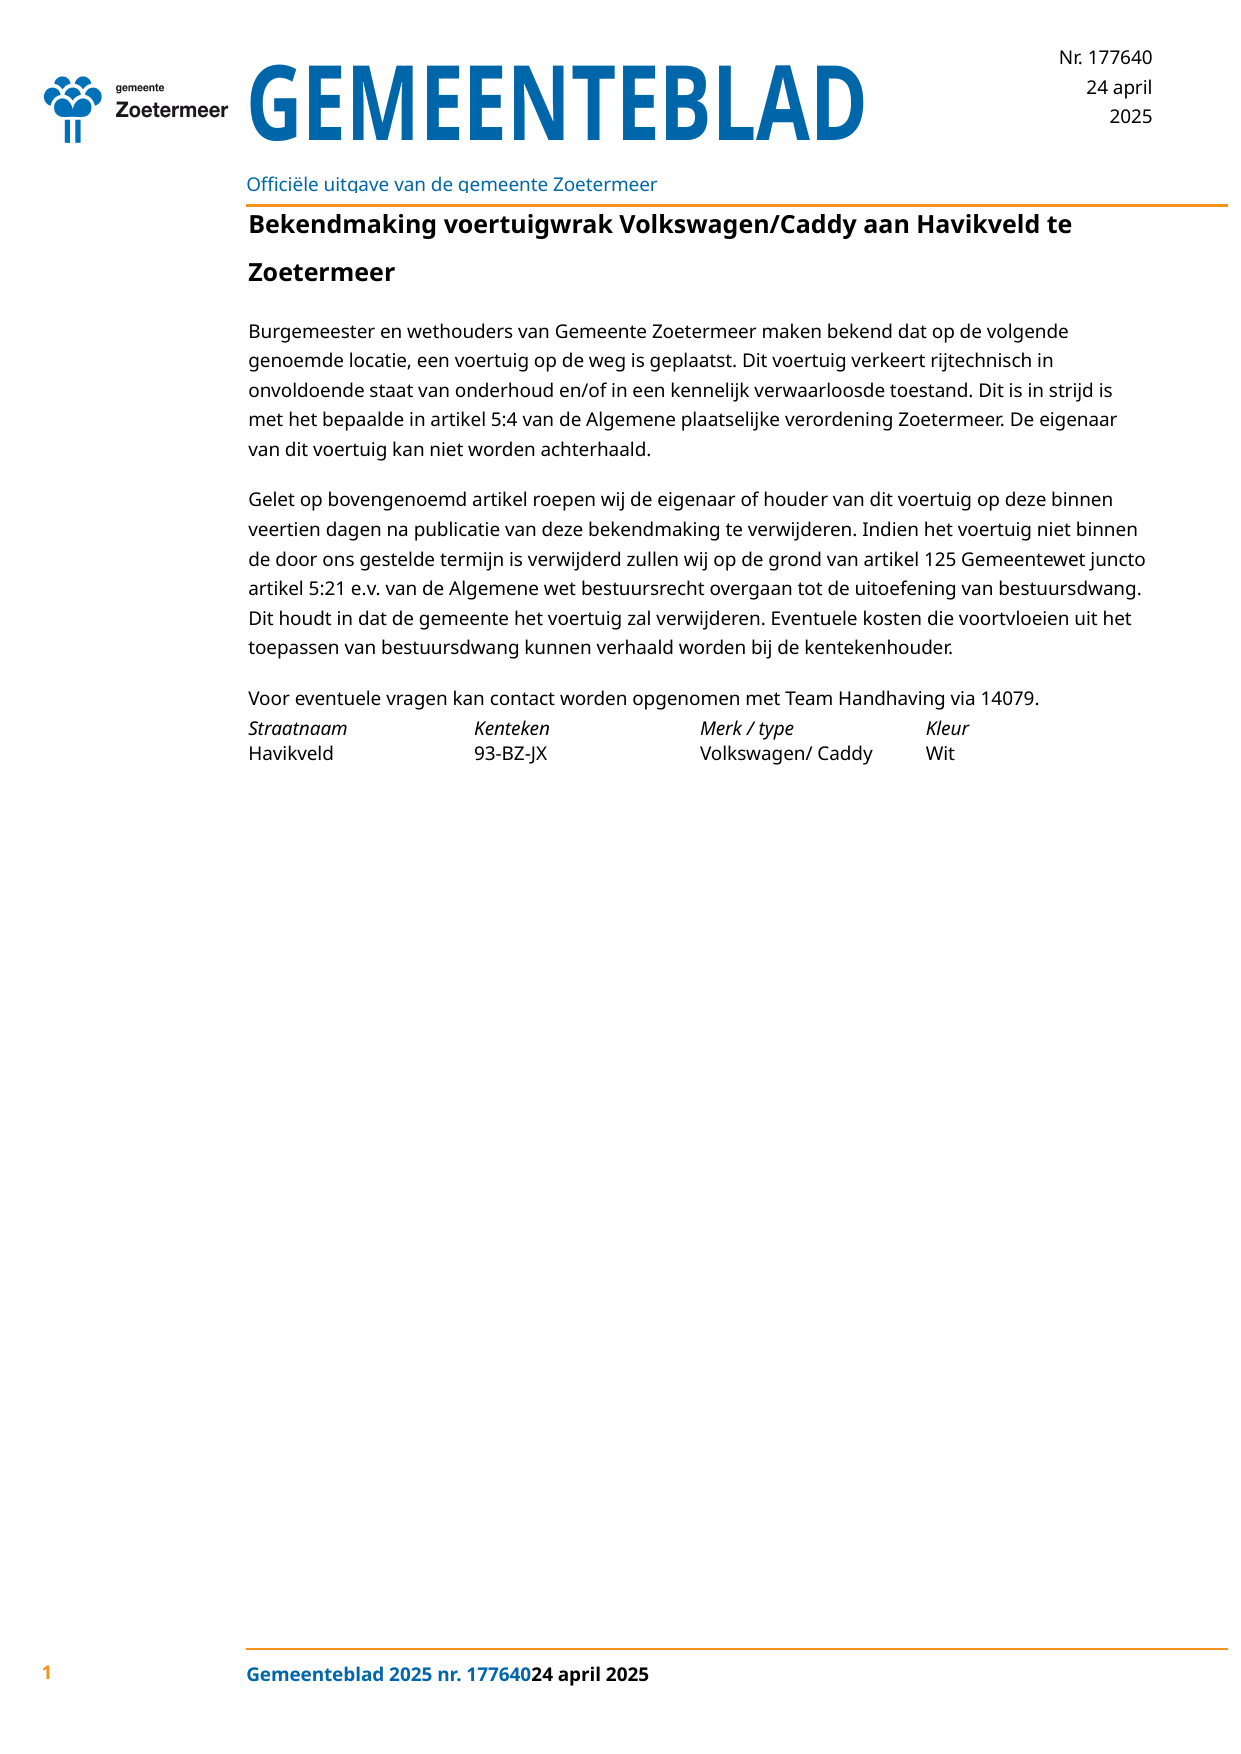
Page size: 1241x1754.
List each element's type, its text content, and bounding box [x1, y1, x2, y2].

picture [41, 47, 231, 172]
table_header Kleur [926, 715, 1152, 740]
table_cell Havikveld [248, 740, 474, 766]
text Voor eventuele vragen kan contact worden opgenomen met Team Handhaving via 14079. [248, 685, 1152, 711]
text Burgemeester en wethouders van Gemeente Zoetermeer maken bekend dat op de volgende genoemde locatie, een voertuig op de weg is geplaatst. Dit voertuig verkeert rijtechnisch in onvoldoende staat van onderhoud en/of in een kennelijk verwaarloosde toestand. Dit is in strijd is met het bepaalde in artikel 5:4 van de Algemene plaatselijke verordening Zoetermeer. De eigenaar van dit voertuig kan niet worden achterhaald. [248, 318, 1152, 462]
table_header Merk / type [700, 715, 926, 740]
text Gelet op bovengenoemd artikel roepen wij de eigenaar of houder van dit voertuig op deze binnen veertien dagen na publicatie van deze bekendmaking te verwijderen. Indien het voertuig niet binnen de door ons gestelde termijn is verwijderd zullen wij op de grond van artikel 125 Gemeentewet juncto artikel 5:21 e.v. van de Algemene wet bestuursrecht overgaan tot de uitoefening van bestuursdwang. Dit houdt in dat de gemeente het voertuig zal verwijderen. Eventuele kosten die voortvloeien uit het toepassen van bestuursdwang kunnen verhaald worden bij de kentekenhouder. [248, 487, 1152, 660]
text Bekendmaking voertuigwrak Volkswagen/Caddy aan Havikveld te Zoetermeer [248, 207, 1152, 288]
table_cell Wit [926, 740, 1152, 766]
table_cell Volkswagen/ Caddy [700, 740, 926, 766]
table_header Kenteken [474, 715, 700, 740]
table_cell 93-BZ-JX [474, 740, 700, 766]
table_header Straatnaam [248, 715, 474, 740]
